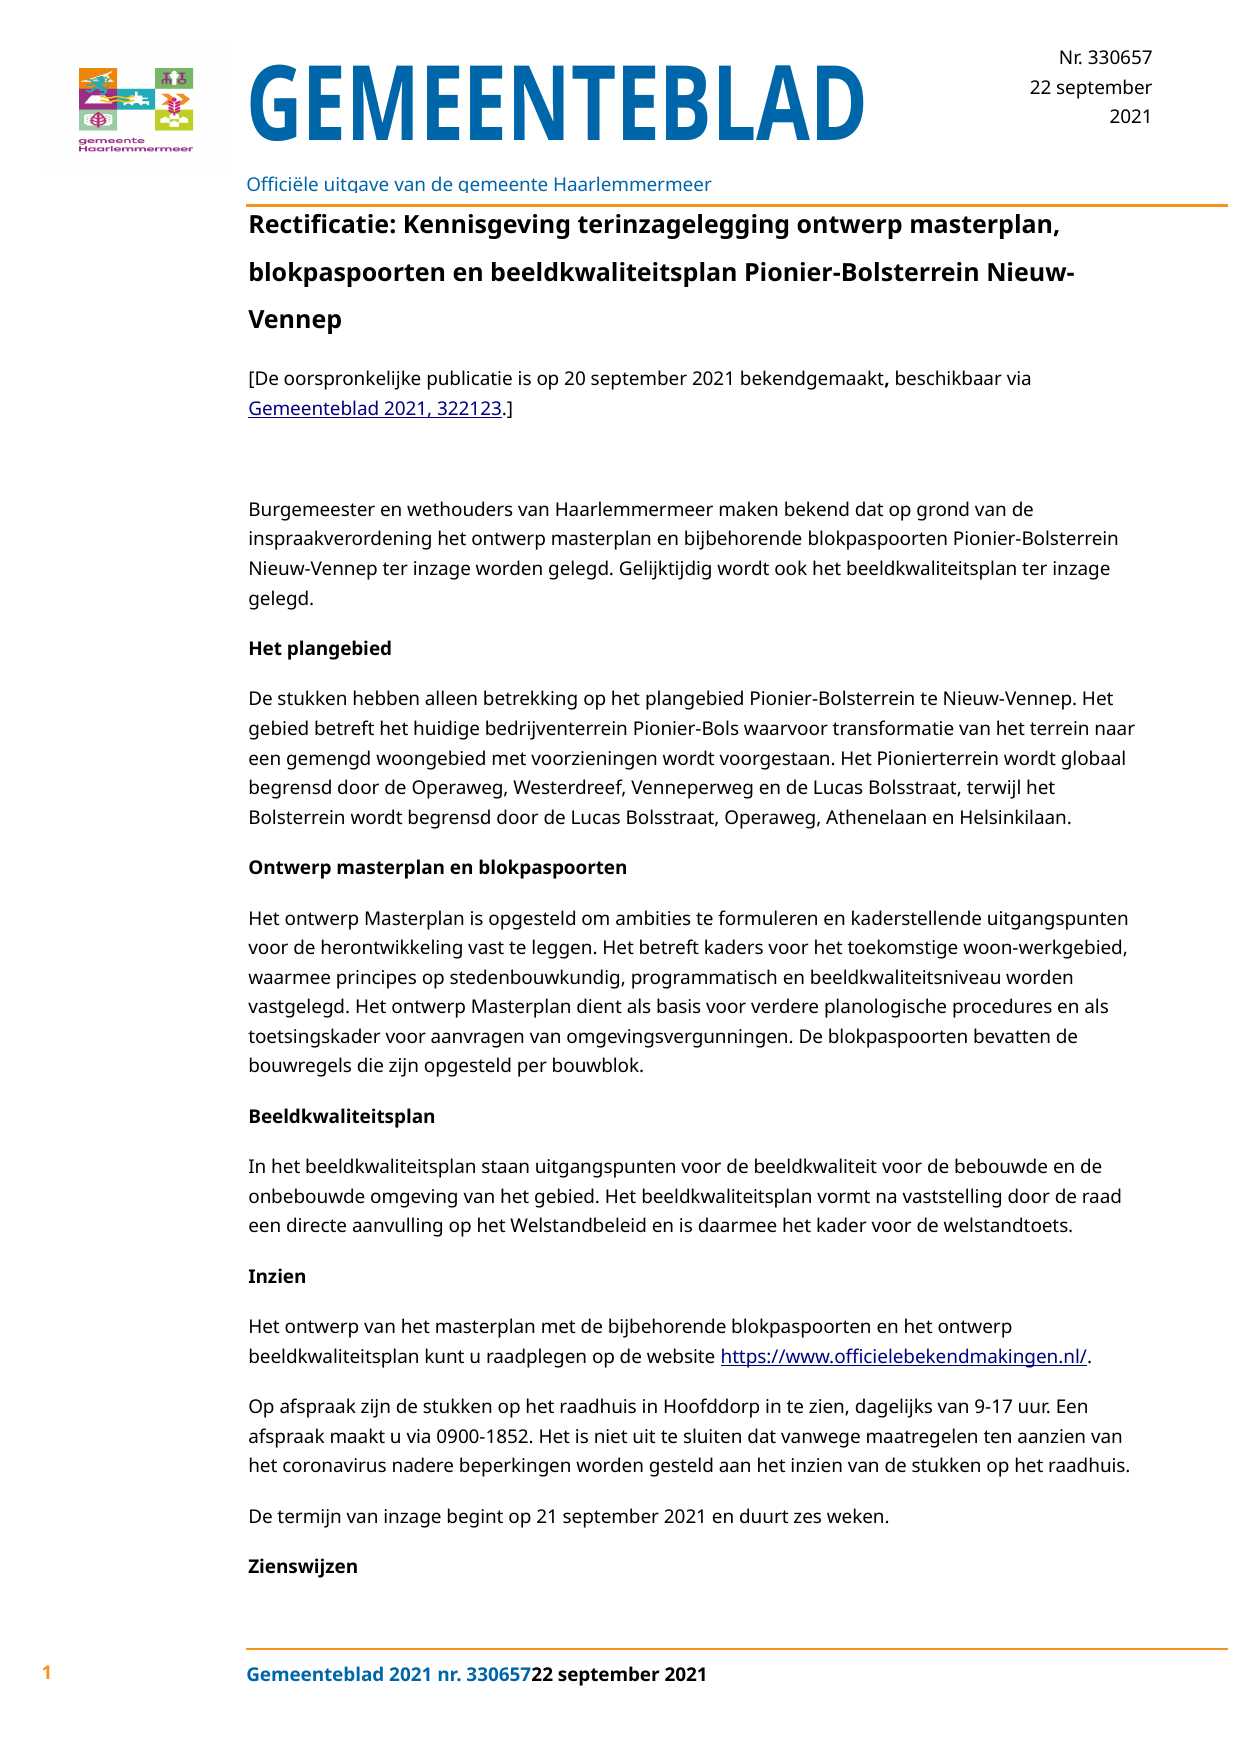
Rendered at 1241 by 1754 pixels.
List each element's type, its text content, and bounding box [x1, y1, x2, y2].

text Burgemeester en wethouders van Haarlemmermeer maken bekend dat op grond van de inspraakverordening het ontwerp masterplan en bijbehorende blokpaspoorten Pionier-Bolsterrein Nieuw-Vennep ter inzage worden gelegd. Gelijktijdig wordt ook het beeldkwaliteitsplan ter inzage gelegd. [248, 496, 1152, 610]
text Beeldkwaliteitsplan [248, 1103, 1152, 1129]
text In het beeldkwaliteitsplan staan uitgangspunten voor de beeldkwaliteit voor de bebouwde en de onbebouwde omgeving van het gebied. Het beeldkwaliteitsplan vormt na vaststelling door de raad een directe aanvulling op het Welstandbeleid en is daarmee het kader voor de welstandtoets. [248, 1153, 1152, 1238]
text Zienswijzen [248, 1553, 1152, 1579]
text De termijn van inzage begint op 21 september 2021 en duurt zes weken. [248, 1503, 1152, 1529]
text [De oorspronkelijke publicatie is op 20 september 2021 bekendgemaakt, beschikbaar via Gemeenteblad 2021, 322123.] [248, 366, 1152, 421]
text Rectificatie: Kennisgeving terinzagelegging ontwerp masterplan, blokpaspoorten en beeldkwaliteitsplan Pionier-Bolsterrein Nieuw-Vennep [248, 207, 1152, 336]
text Ontwerp masterplan en blokpaspoorten [248, 854, 1152, 880]
text De stukken hebben alleen betrekking op het plangebied Pionier-Bolsterrein te Nieuw-Vennep. Het gebied betreft het huidige bedrijventerrein Pionier-Bols waarvoor transformatie van het terrein naar een gemengd woongebied met voorzieningen wordt voorgestaan. Het Pionierterrein wordt globaal begrensd door de Operaweg, Westerdreef, Venneperweg en de Lucas Bolsstraat, terwijl het Bolsterrein wordt begrensd door de Lucas Bolsstraat, Operaweg, Athenelaan en Helsinkilaan. [248, 686, 1152, 829]
text Het ontwerp Masterplan is opgesteld om ambities te formuleren en kaderstellende uitgangspunten voor de herontwikkeling vast te leggen. Het betreft kaders voor het toekomstige woon-werkgebied, waarmee principes op stedenbouwkundig, programmatisch en beeldkwaliteitsniveau worden vastgelegd. Het ontwerp Masterplan dient als basis voor verdere planologische procedures en als toetsingskader voor aanvragen van omgevingsvergunningen. De blokpaspoorten bevatten de bouwregels die zijn opgesteld per bouwblok. [248, 905, 1152, 1078]
text Het ontwerp van het masterplan met de bijbehorende blokpaspoorten en het ontwerp beeldkwaliteitsplan kunt u raadplegen op de website https://www.officielebekendmakingen.nl/. [248, 1313, 1152, 1369]
text Op afspraak zijn de stukken op het raadhuis in Hoofddorp in te zien, dagelijks van 9-17 uur. Een afspraak maakt u via 0900-1852. Het is niet uit te sluiten dat vanwege maatregelen ten aanzien van het coronavirus nadere beperkingen worden gesteld aan het inzien van de stukken op het raadhuis. [248, 1393, 1152, 1478]
text Het plangebied [248, 635, 1152, 661]
picture [41, 47, 231, 172]
text Inzien [248, 1263, 1152, 1289]
